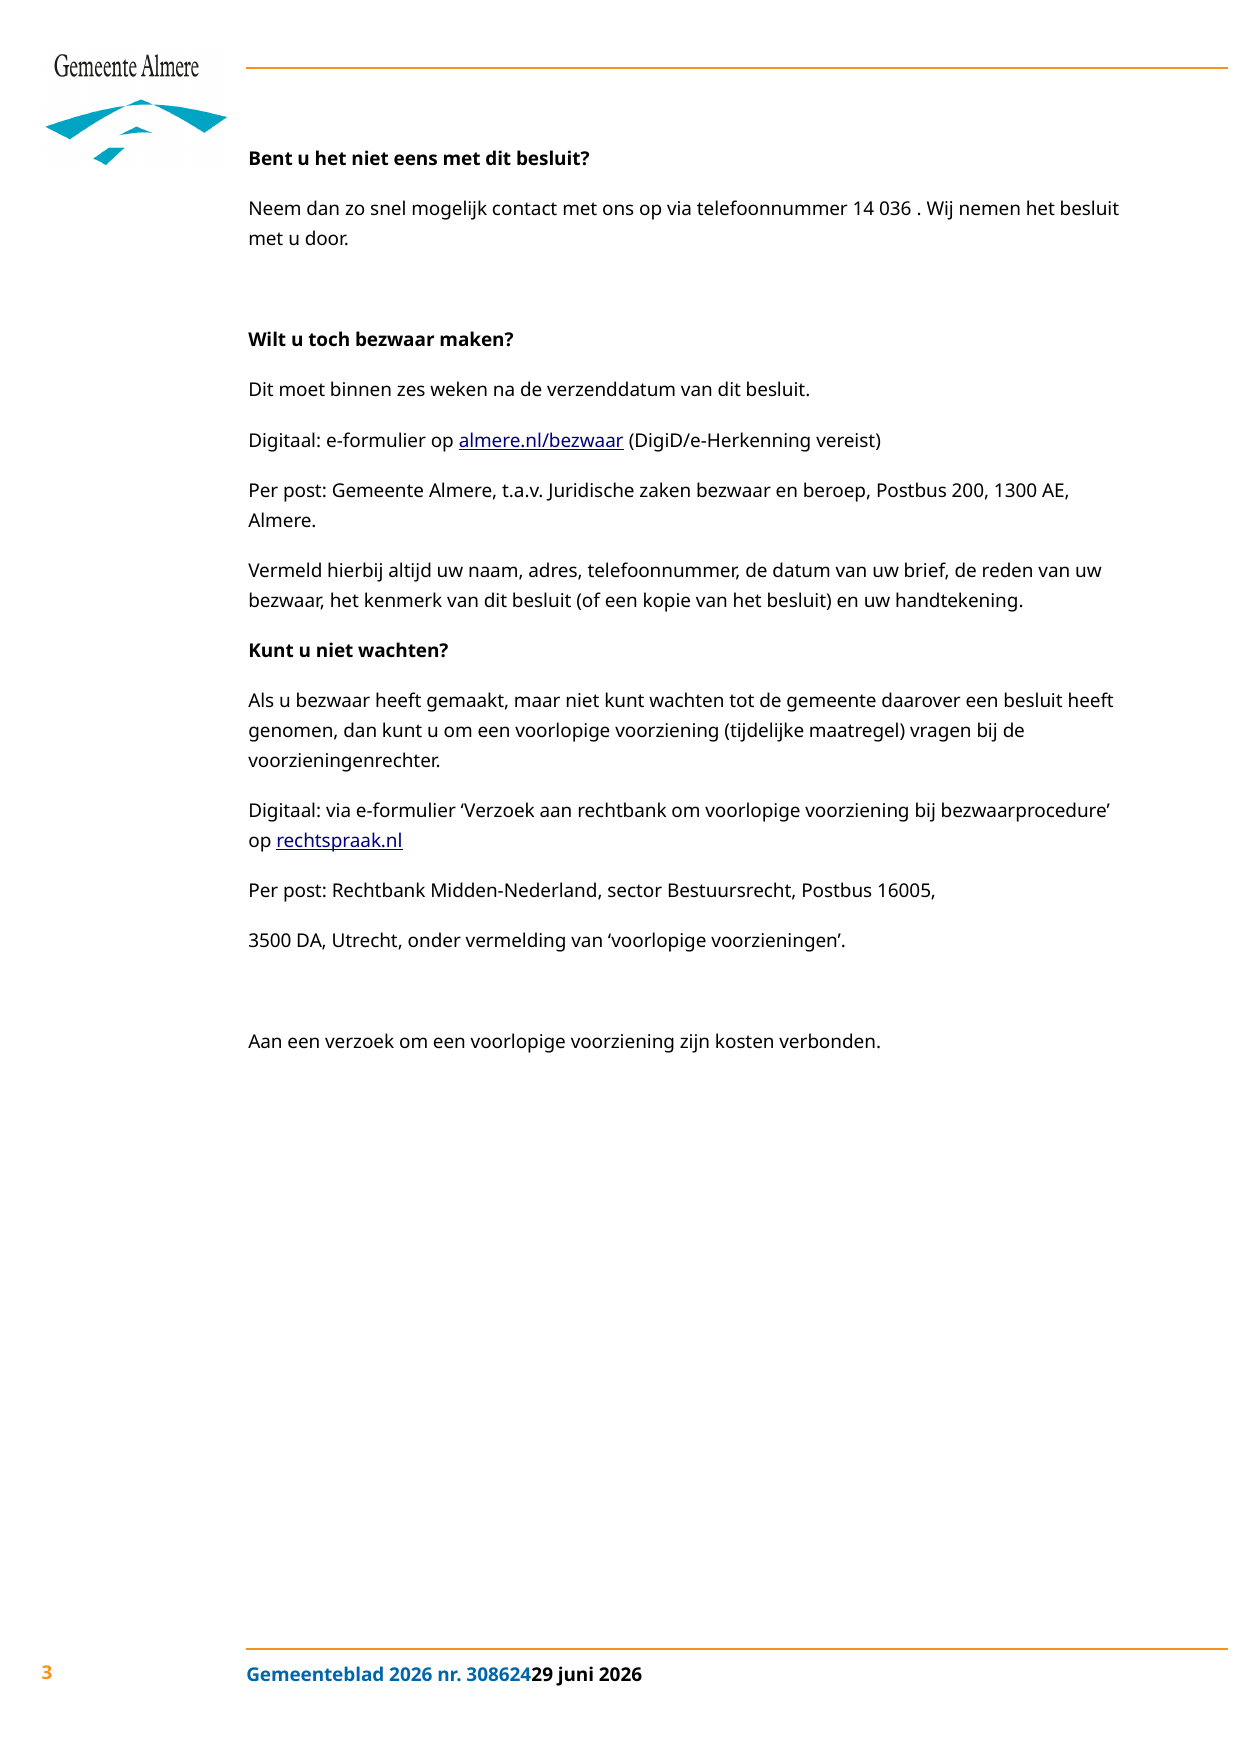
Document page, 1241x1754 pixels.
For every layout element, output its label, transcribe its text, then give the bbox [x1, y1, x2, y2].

text Vermeld hierbij altijd uw naam, adres, telefoonnummer, de datum van uw brief, de reden van uw bezwaar, het kenmerk van dit besluit (of een kopie van het besluit) en uw handtekening. [248, 557, 1152, 613]
text 3500 DA, Utrecht, onder vermelding van ‘voorlopige voorzieningen’. [248, 928, 1152, 953]
text Wilt u toch bezwaar maken? [248, 326, 1152, 352]
text Per post: Gemeente Almere, t.a.v. Juridische zaken bezwaar en beroep, Postbus 200, 1300 AE, Almere. [248, 477, 1152, 533]
text Digitaal: via e-formulier ‘Verzoek aan rechtbank om voorlopige voorziening bij bezwaarprocedure’ op rechtspraak.nl [248, 797, 1152, 853]
text Aan een verzoek om een voorlopige voorziening zijn kosten verbonden. [248, 1028, 1152, 1054]
text Dit moet binnen zes weken na de verzenddatum van dit besluit. [248, 376, 1152, 402]
text Digitaal: e-formulier op almere.nl/bezwaar (DigiD/e-Herkenning vereist) [248, 427, 1152, 453]
picture [41, 47, 231, 172]
text Als u bezwaar heeft gemaakt, maar niet kunt wachten tot de gemeente daarover een besluit heeft genomen, dan kunt u om een voorlopige voorziening (tijdelijke maatregel) vragen bij de voorzieningenrechter. [248, 688, 1152, 773]
text Per post: Rechtbank Midden-Nederland, sector Bestuursrecht, Postbus 16005, [248, 877, 1152, 903]
text Kunt u niet wachten? [248, 637, 1152, 663]
text Bent u het niet eens met dit besluit? [248, 145, 1152, 171]
text Neem dan zo snel mogelijk contact met ons op via telefoonnummer 14 036 . Wij nemen het besluit met u door. [248, 196, 1152, 251]
